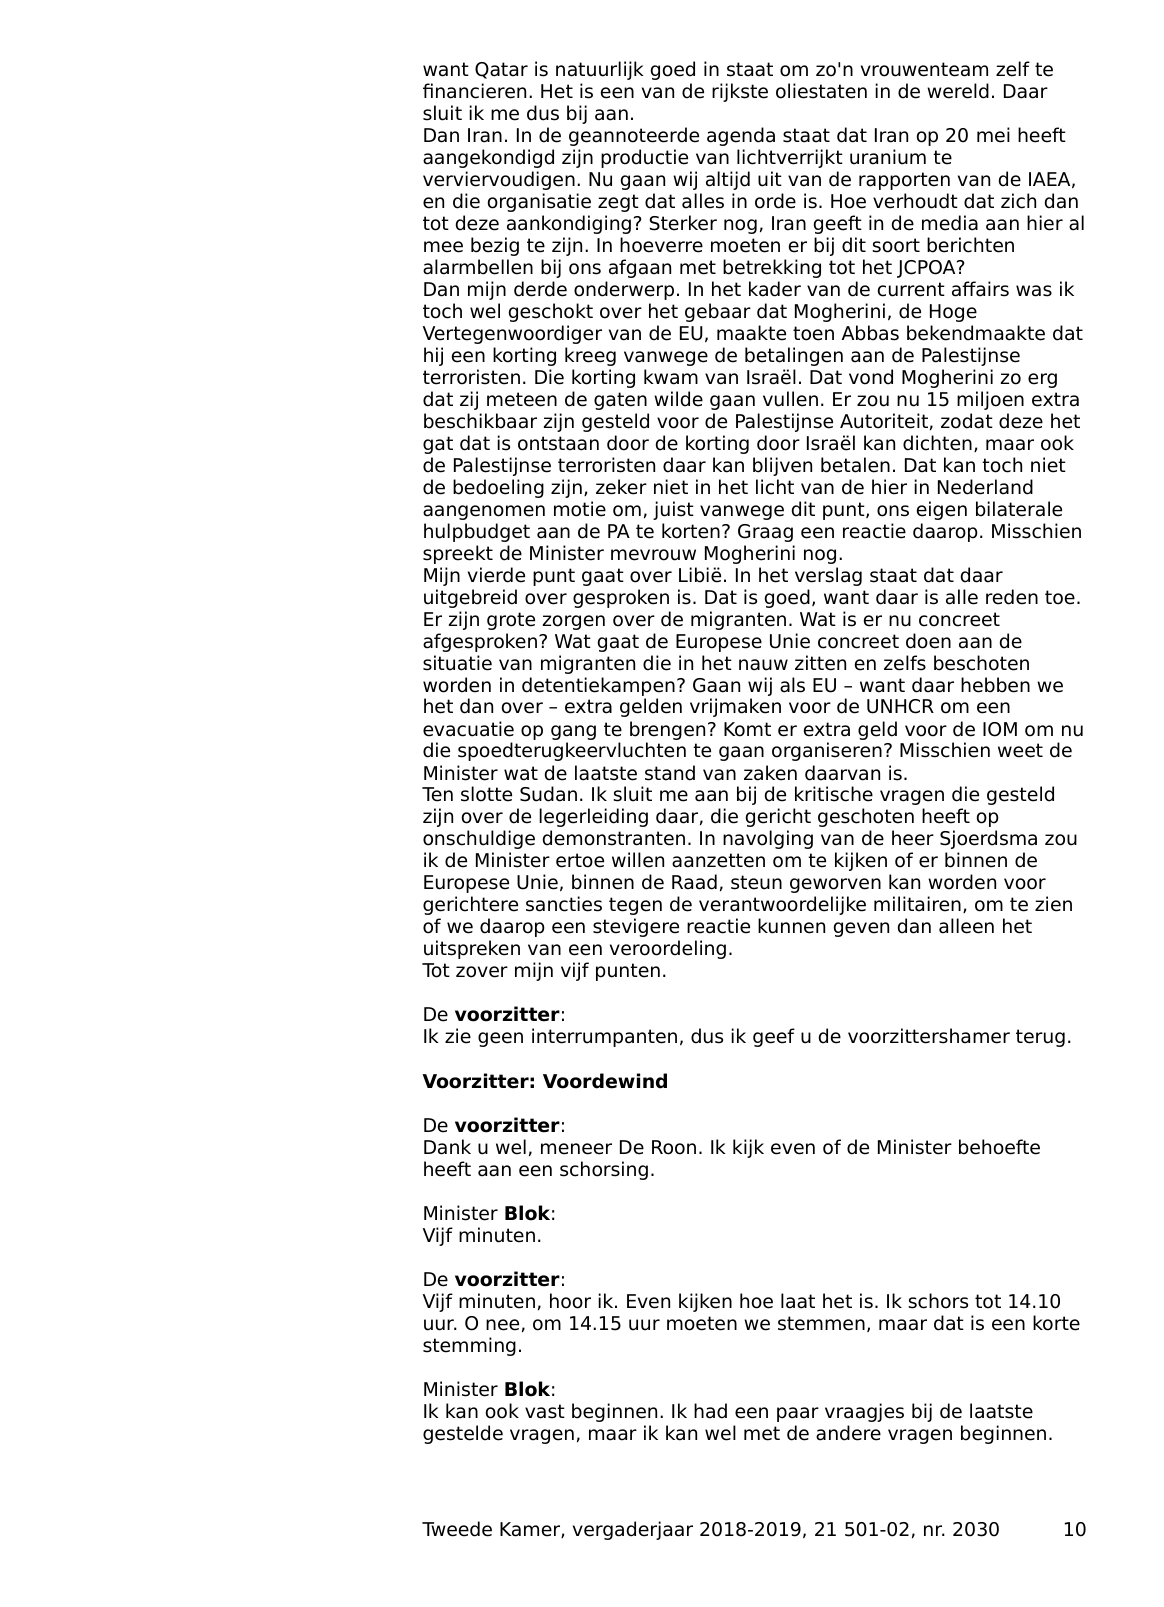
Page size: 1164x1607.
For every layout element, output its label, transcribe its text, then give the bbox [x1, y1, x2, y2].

text Mijn vierde punt gaat over Libië. In het verslag staat dat daar uitgebreid over gesproken is. Dat is goed, want daar is alle reden toe. Er zijn grote zorgen over de migranten. Wat is er nu concreet afgesproken? Wat gaat de Europese Unie concreet doen aan de situatie van migranten die in het nauw zitten en zelfs beschoten worden in detentiekampen? Gaan wij als EU – want daar hebben we het dan over – extra gelden vrijmaken voor de UNHCR om een evacuatie op gang te brengen? Komt er extra geld voor de IOM om nu die spoedterugkeervluchten te gaan organiseren? Misschien weet de Minister wat de laatste stand van zaken daarvan is. [422, 564, 1087, 784]
text Dank u wel, meneer De Roon. Ik kijk even of de Minister behoefte heeft aan een schorsing. [422, 1137, 1087, 1181]
text Ten slotte Sudan. Ik sluit me aan bij de kritische vragen die gesteld zijn over de legerleiding daar, die gericht geschoten heeft op onschuldige demonstranten. In navolging van de heer Sjoerdsma zou ik de Minister ertoe willen aanzetten om te kijken of er binnen de Europese Unie, binnen de Raad, steun geworven kan worden voor gerichtere sancties tegen de verantwoordelijke militairen, om te zien of we daarop een stevigere reactie kunnen geven dan alleen het uitspreken van een veroordeling. [422, 784, 1087, 960]
text Vijf minuten, hoor ik. Even kijken hoe laat het is. Ik schors tot 14.10 uur. O nee, om 14.15 uur moeten we stemmen, maar dat is een korte stemming. [422, 1291, 1087, 1357]
text Ik kan ook vast beginnen. Ik had een paar vraagjes bij de laatste gestelde vragen, maar ik kan wel met de andere vragen beginnen. [422, 1401, 1087, 1445]
text Dan mijn derde onderwerp. In het kader van de current affairs was ik toch wel geschokt over het gebaar dat Mogherini, de Hoge Vertegenwoordiger van de EU, maakte toen Abbas bekendmaakte dat hij een korting kreeg vanwege de betalingen aan de Palestijnse terroristen. Die korting kwam van Israël. Dat vond Mogherini zo erg dat zij meteen de gaten wilde gaan vullen. Er zou nu 15 miljoen extra beschikbaar zijn gesteld voor de Palestijnse Autoriteit, zodat deze het gat dat is ontstaan door de korting door Israël kan dichten, maar ook de Palestijnse terroristen daar kan blijven betalen. Dat kan toch niet de bedoeling zijn, zeker niet in het licht van de hier in Nederland aangenomen motie om, juist vanwege dit punt, ons eigen bilaterale hulpbudget aan de PA te korten? Graag een reactie daarop. Misschien spreekt de Minister mevrouw Mogherini nog. [422, 279, 1087, 564]
text Voorzitter: Voordewind [422, 1071, 1087, 1092]
text Minister Blok: [422, 1203, 1087, 1225]
text Ik zie geen interrumpanten, dus ik geef u de voorzittershamer terug. [422, 1026, 1087, 1048]
text Dan Iran. In de geannoteerde agenda staat dat Iran op 20 mei heeft aangekondigd zijn productie van lichtverrijkt uranium te verviervoudigen. Nu gaan wij altijd uit van de rapporten van de IAEA, en die organisatie zegt dat alles in orde is. Hoe verhoudt dat zich dan tot deze aankondiging? Sterker nog, Iran geeft in de media aan hier al mee bezig te zijn. In hoeverre moeten er bij dit soort berichten alarmbellen bij ons afgaan met betrekking tot het JCPOA? [422, 125, 1087, 279]
text Minister Blok: [422, 1379, 1087, 1401]
text Tot zover mijn vijf punten. [422, 960, 1087, 982]
text Vijf minuten. [422, 1225, 1087, 1247]
text De voorzitter: [422, 1269, 1087, 1291]
text De voorzitter: [422, 1115, 1087, 1137]
text want Qatar is natuurlijk goed in staat om zo'n vrouwenteam zelf te financieren. Het is een van de rijkste oliestaten in de wereld. Daar sluit ik me dus bij aan. [422, 59, 1087, 125]
text De voorzitter: [422, 1004, 1087, 1026]
